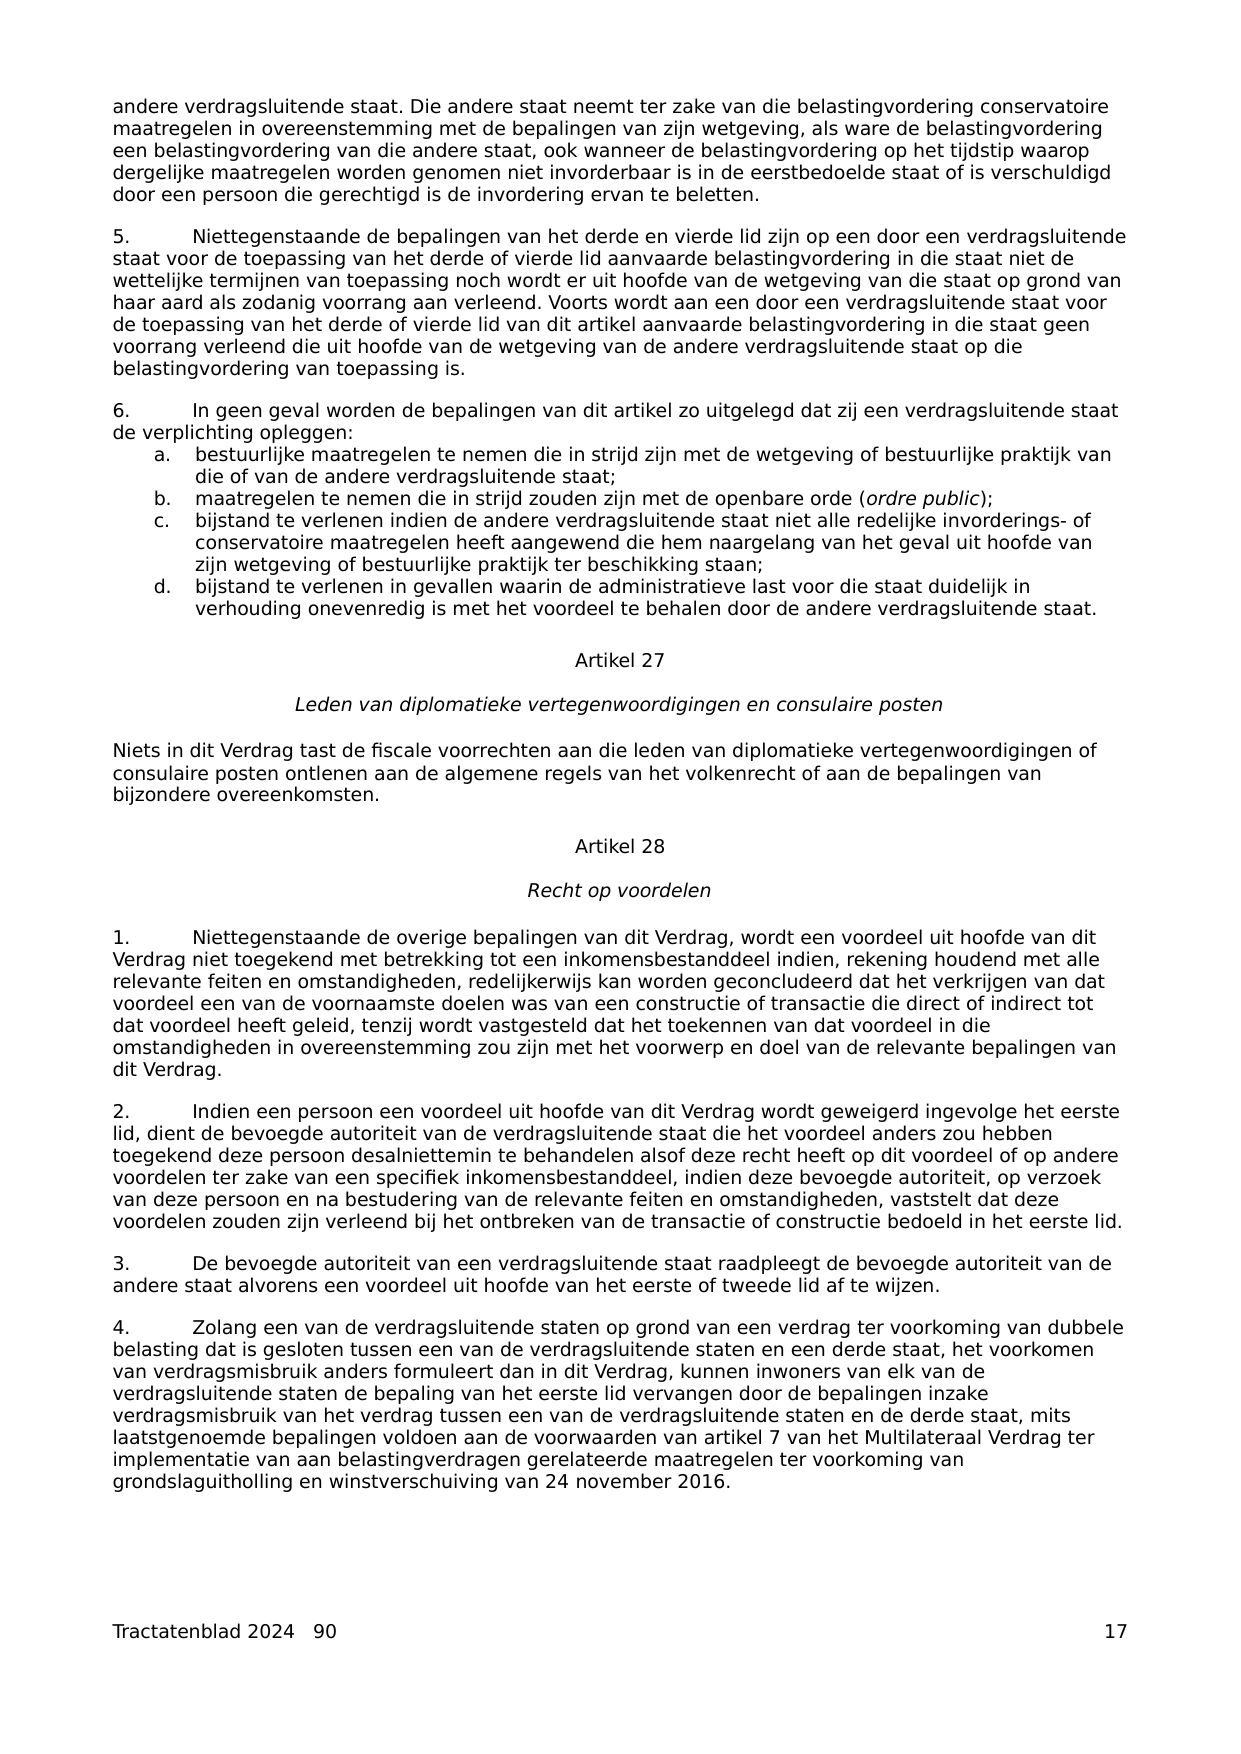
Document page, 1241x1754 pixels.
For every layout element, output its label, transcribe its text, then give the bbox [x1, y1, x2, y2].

text 2. Indien een persoon een voordeel uit hoofde van dit Verdrag wordt geweigerd ingevolge het eerste lid, dient de bevoegde autoriteit van de verdragsluitende staat die het voordeel anders zou hebben toegekend deze persoon desalniettemin te behandelen alsof deze recht heeft op dit voordeel of op andere voordelen ter zake van een specifiek inkomensbestanddeel, indien deze bevoegde autoriteit, op verzoek van deze persoon en na bestudering van de relevante feiten en omstandigheden, vaststelt dat deze voordelen zouden zijn verleend bij het ontbreken van de transactie of constructie bedoeld in het eerste lid. [112, 1101, 1128, 1233]
text 4. Zolang een van de verdragsluitende staten op grond van een verdrag ter voorkoming van dubbele belasting dat is gesloten tussen een van de verdragsluitende staten en een derde staat, het voorkomen van verdragsmisbruik anders formuleert dan in dit Verdrag, kunnen inwoners van elk van de verdragsluitende staten de bepaling van het eerste lid vervangen door de bepalingen inzake verdragsmisbruik van het verdrag tussen een van de verdragsluitende staten en de derde staat, mits laatstgenoemde bepalingen voldoen aan de voorwaarden van artikel 7 van het Multilateraal Verdrag ter implementatie van aan belastingverdragen gerelateerde maatregelen ter voorkoming van grondslaguitholling en winstverschuiving van 24 november 2016. [112, 1317, 1128, 1493]
text 3. De bevoegde autoriteit van een verdragsluitende staat raadpleegt de bevoegde autoriteit van de andere staat alvorens een voordeel uit hoofde van het eerste of tweede lid af te wijzen. [112, 1253, 1128, 1297]
text 6. In geen geval worden de bepalingen van dit artikel zo uitgelegd dat zij een verdragsluitende staat de verplichting opleggen: [112, 400, 1128, 444]
subtitle Artikel 28 Recht op voordelen [112, 836, 1128, 902]
text 5. Niettegenstaande de bepalingen van het derde en vierde lid zijn op een door een verdragsluitende staat voor de toepassing van het derde of vierde lid aanvaarde belastingvordering in die staat niet de wettelijke termijnen van toepassing noch wordt er uit hoofde van de wetgeving van die staat op grond van haar aard als zodanig voorrang aan verleend. Voorts wordt aan een door een verdragsluitende staat voor de toepassing van het derde of vierde lid van dit artikel aanvaarde belastingvordering in die staat geen voorrang verleend die uit hoofde van de wetgeving van de andere verdragsluitende staat op die belastingvordering van toepassing is. [112, 226, 1128, 380]
subtitle Artikel 27 Leden van diplomatieke vertegenwoordigingen en consulaire posten [112, 649, 1128, 715]
text 1. Niettegenstaande de overige bepalingen van dit Verdrag, wordt een voordeel uit hoofde van dit Verdrag niet toegekend met betrekking tot een inkomensbestanddeel indien, rekening houdend met alle relevante feiten en omstandigheden, redelijkerwijs kan worden geconcludeerd dat het verkrijgen van dat voordeel een van de voornaamste doelen was van een constructie of transactie die direct of indirect tot dat voordeel heeft geleid, tenzij wordt vastgesteld dat het toekennen van dat voordeel in die omstandigheden in overeenstemming zou zijn met het voorwerp en doel van de relevante bepalingen van dit Verdrag. [112, 927, 1128, 1081]
text b. maatregelen te nemen die in strijd zouden zijn met de openbare orde (ordre public); [153, 488, 1128, 509]
text Niets in dit Verdrag tast de fiscale voorrechten aan die leden van diplomatieke vertegenwoordigingen of consulaire posten ontlenen aan de algemene regels van het volkenrecht of aan de bepalingen van bijzondere overeenkomsten. [112, 740, 1128, 806]
text andere verdragsluitende staat. Die andere staat neemt ter zake van die belastingvordering conservatoire maatregelen in overeenstemming met de bepalingen van zijn wetgeving, als ware de belastingvordering een belastingvordering van die andere staat, ook wanneer de belastingvordering op het tijdstip waarop dergelijke maatregelen worden genomen niet invorderbaar is in de eerstbedoelde staat of is verschuldigd door een persoon die gerechtigd is de invordering ervan te beletten. [112, 96, 1128, 206]
text c. bijstand te verlenen indien de andere verdragsluitende staat niet alle redelijke invorderings- of conservatoire maatregelen heeft aangewend die hem naargelang van het geval uit hoofde van zijn wetgeving of bestuurlijke praktijk ter beschikking staan; [153, 509, 1128, 576]
text d. bijstand te verlenen in gevallen waarin de administratieve last voor die staat duidelijk in verhouding onevenredig is met het voordeel te behalen door de andere verdragsluitende staat. [153, 576, 1128, 619]
text a. bestuurlijke maatregelen te nemen die in strijd zijn met de wetgeving of bestuurlijke praktijk van die of van de andere verdragsluitende staat; [153, 444, 1128, 488]
